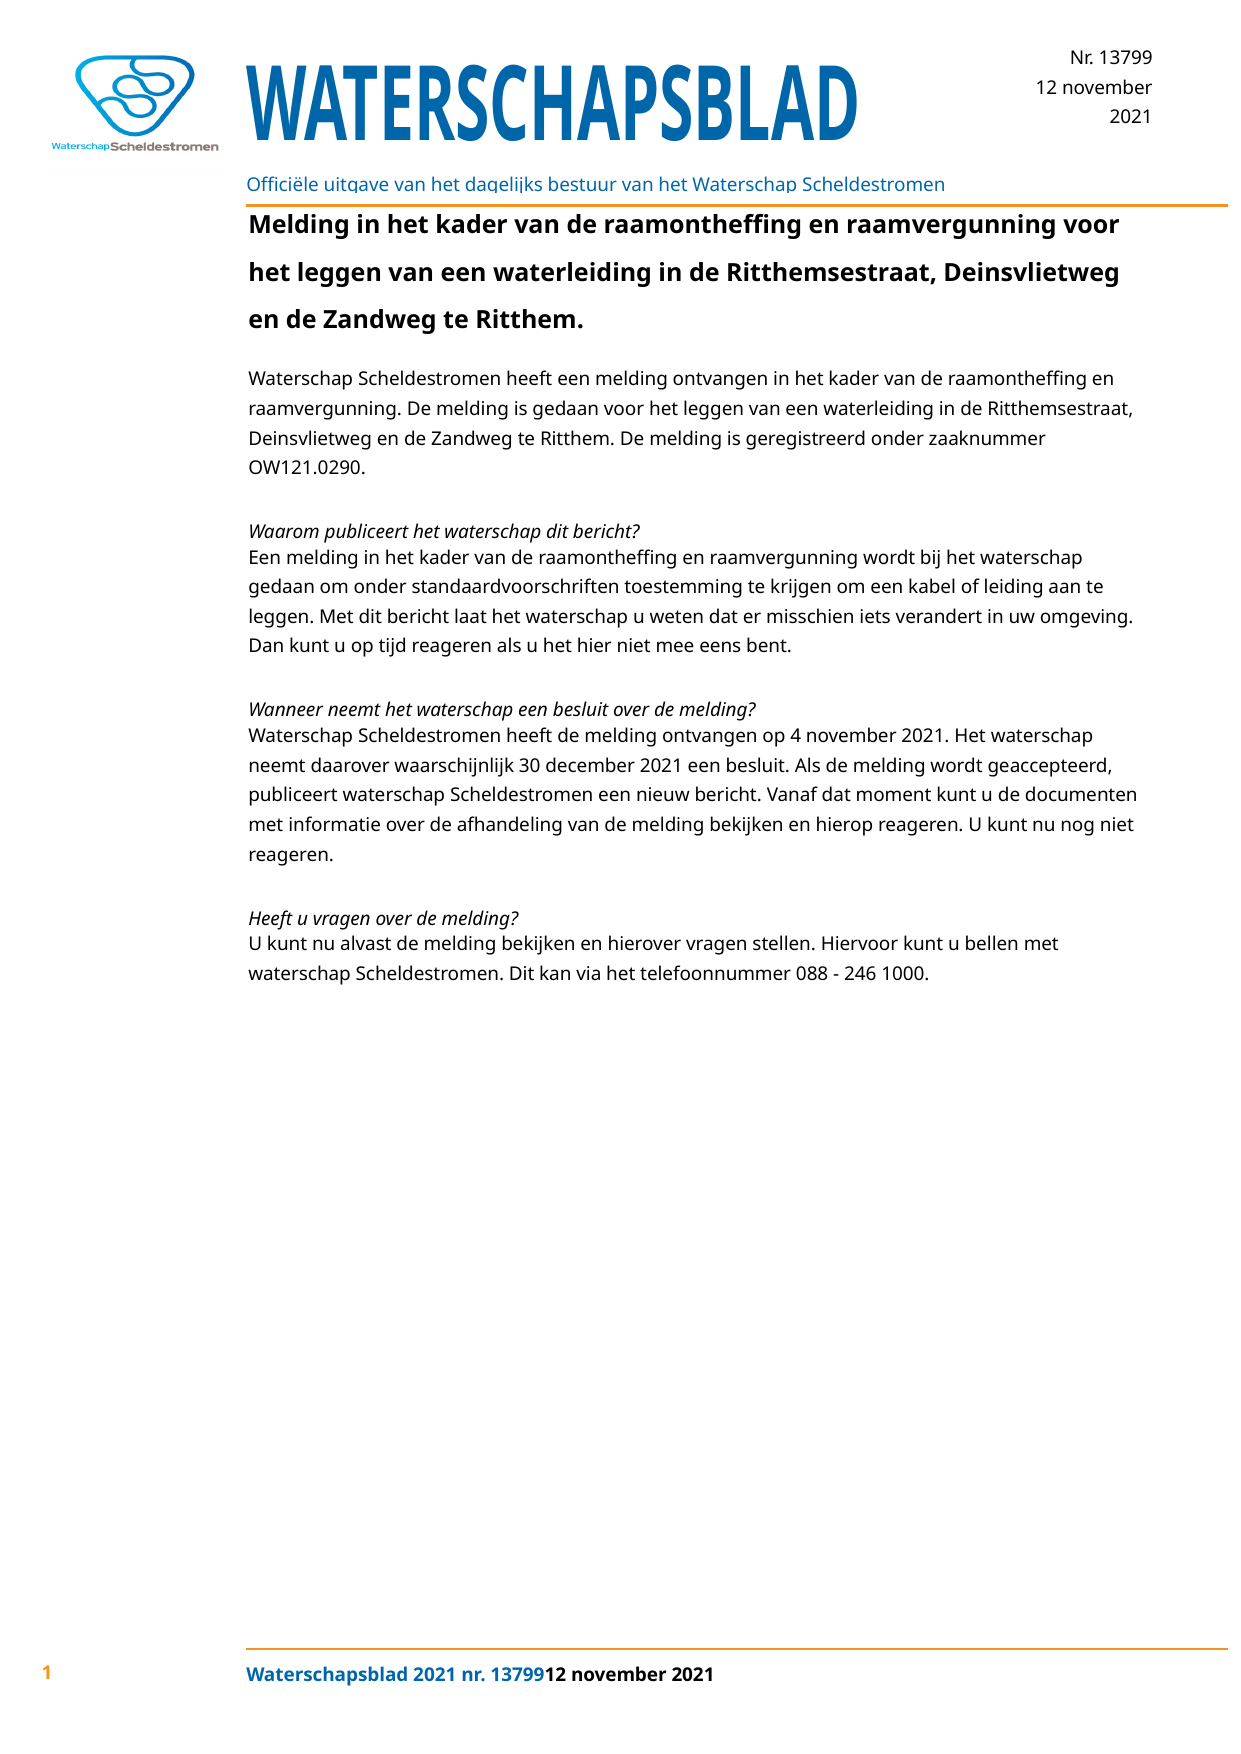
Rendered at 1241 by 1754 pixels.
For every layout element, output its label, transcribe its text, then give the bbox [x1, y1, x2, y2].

text Wanneer neemt het waterschap een besluit over de melding? [248, 697, 1152, 722]
text Melding in het kader van de raamontheffing en raamvergunning voor het leggen van een waterleiding in de Ritthemsestraat, Deinsvlietweg en de Zandweg te Ritthem. [248, 207, 1152, 336]
picture [41, 47, 231, 172]
text Waterschap Scheldestromen heeft een melding ontvangen in het kader van de raamontheffing en raamvergunning. De melding is gedaan voor het leggen van een waterleiding in de Ritthemsestraat, Deinsvlietweg en de Zandweg te Ritthem. De melding is geregistreerd onder zaaknummer OW121.0290. [248, 366, 1152, 480]
text Waterschap Scheldestromen heeft de melding ontvangen op 4 november 2021. Het waterschap neemt daarover waarschijnlijk 30 december 2021 een besluit. Als de melding wordt geaccepteerd, publiceert waterschap Scheldestromen een nieuw bericht. Vanaf dat moment kunt u de documenten met informatie over de afhandeling van de melding bekijken en hierop reageren. U kunt nu nog niet reageren. [248, 722, 1152, 866]
text Een melding in het kader van de raamontheffing en raamvergunning wordt bij het waterschap gedaan om onder standaardvoorschriften toestemming te krijgen om een kabel of leiding aan te leggen. Met dit bericht laat het waterschap u weten dat er misschien iets verandert in uw omgeving. Dan kunt u op tijd reageren als u het hier niet mee eens bent. [248, 544, 1152, 658]
text Heeft u vragen over de melding? [248, 905, 1152, 930]
text Waarom publiceert het waterschap dit bericht? [248, 518, 1152, 544]
text U kunt nu alvast de melding bekijken en hierover vragen stellen. Hiervoor kunt u bellen met waterschap Scheldestromen. Dit kan via het telefoonnummer 088 - 246 1000. [248, 930, 1152, 986]
